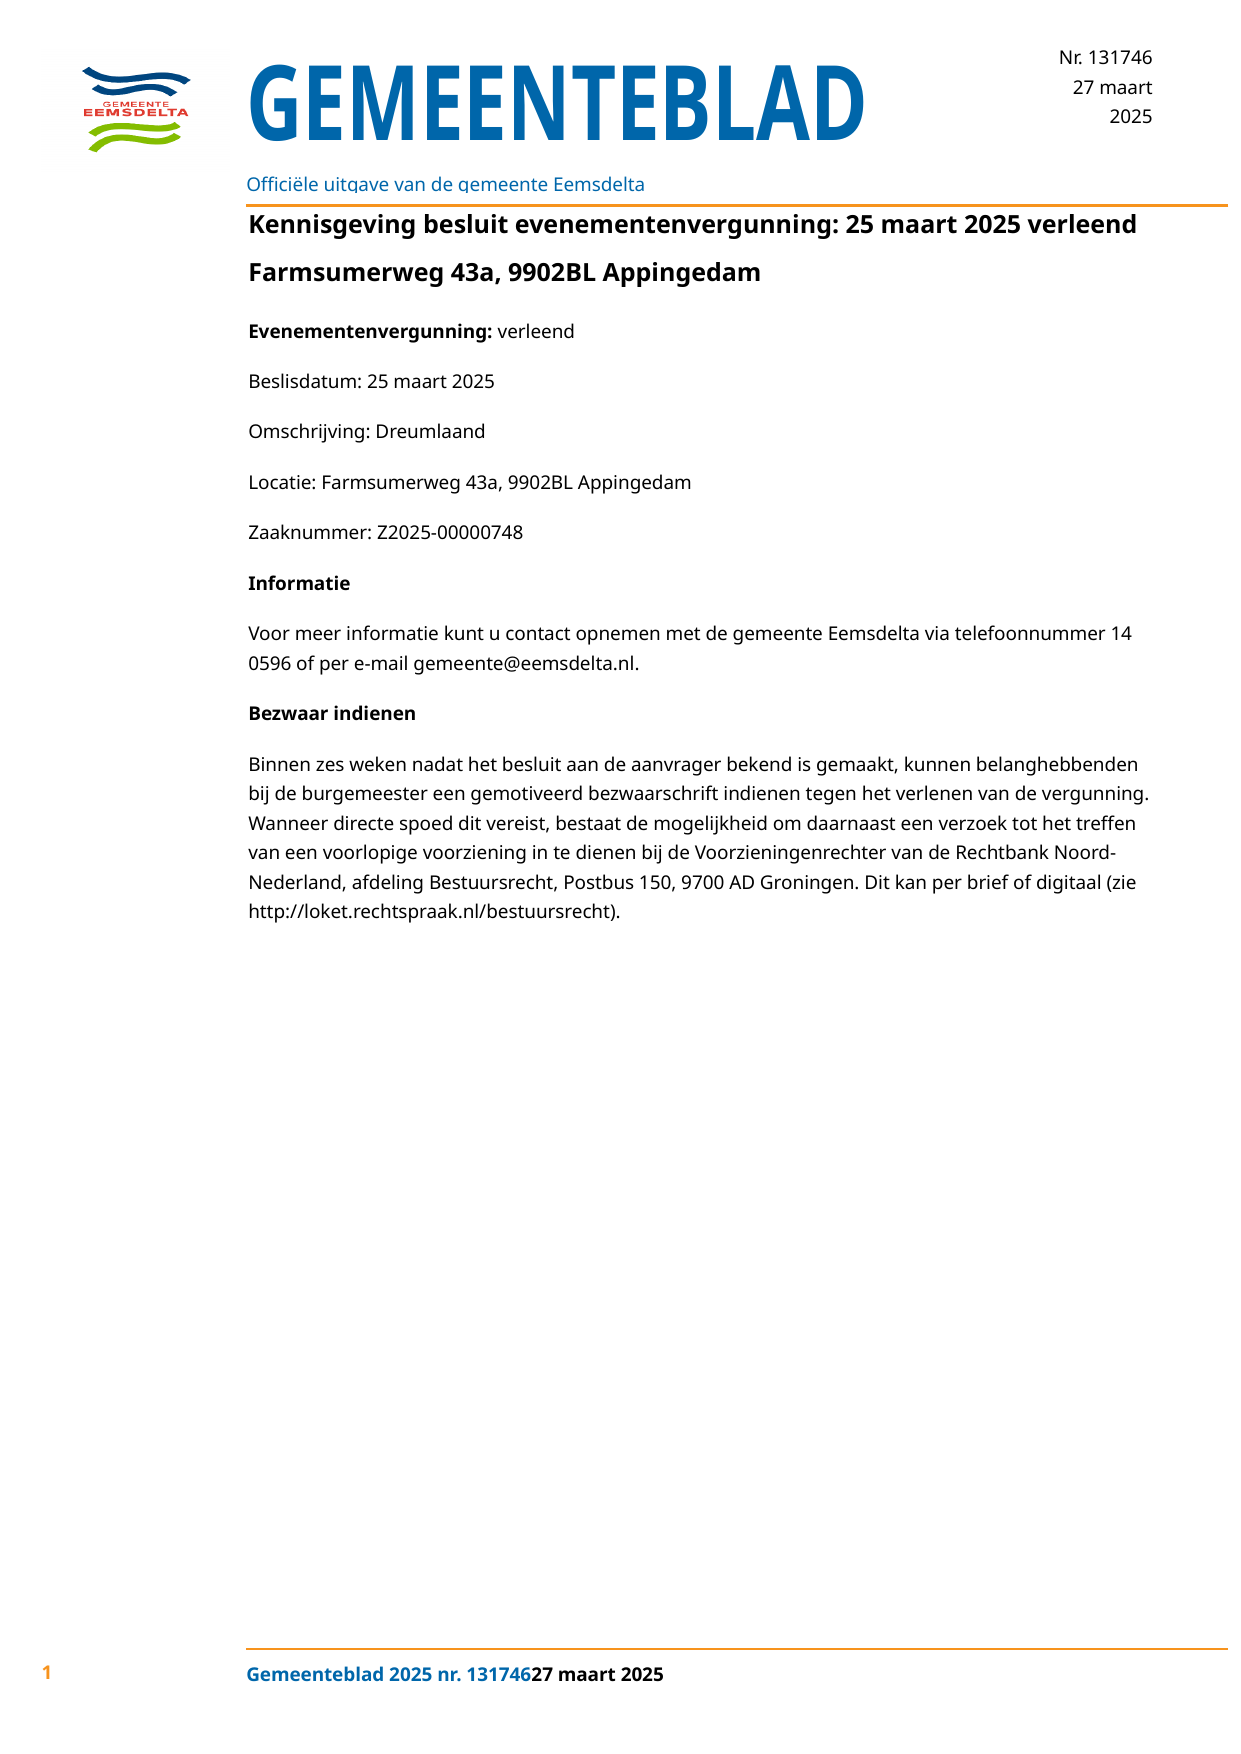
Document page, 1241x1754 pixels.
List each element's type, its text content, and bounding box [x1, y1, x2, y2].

text Kennisgeving besluit evenementenvergunning: 25 maart 2025 verleend Farmsumerweg 43a, 9902BL Appingedam [248, 207, 1152, 288]
text Bezwaar indienen [248, 700, 1152, 726]
text Informatie [248, 570, 1152, 596]
text Omschrijving: Dreumlaand [248, 419, 1152, 444]
text Zaaknummer: Z2025-00000748 [248, 519, 1152, 545]
text Beslisdatum: 25 maart 2025 [248, 368, 1152, 394]
text Evenementenvergunning: verleend [248, 318, 1152, 344]
picture [41, 47, 231, 172]
text Locatie: Farmsumerweg 43a, 9902BL Appingedam [248, 469, 1152, 495]
text Binnen zes weken nadat het besluit aan de aanvrager bekend is gemaakt, kunnen belanghebbenden bij de burgemeester een gemotiveerd bezwaarschrift indienen tegen het verlenen van de vergunning. Wanneer directe spoed dit vereist, bestaat de mogelijkheid om daarnaast een verzoek tot het treffen van een voorlopige voorziening in te dienen bij de Voorzieningenrechter van de Rechtbank Noord-Nederland, afdeling Bestuursrecht, Postbus 150, 9700 AD Groningen. Dit kan per brief of digitaal (zie http://loket.rechtspraak.nl/bestuursrecht). [248, 751, 1152, 924]
text Voor meer informatie kunt u contact opnemen met de gemeente Eemsdelta via telefoonnummer 14 0596 of per e-mail gemeente@eemsdelta.nl. [248, 620, 1152, 676]
